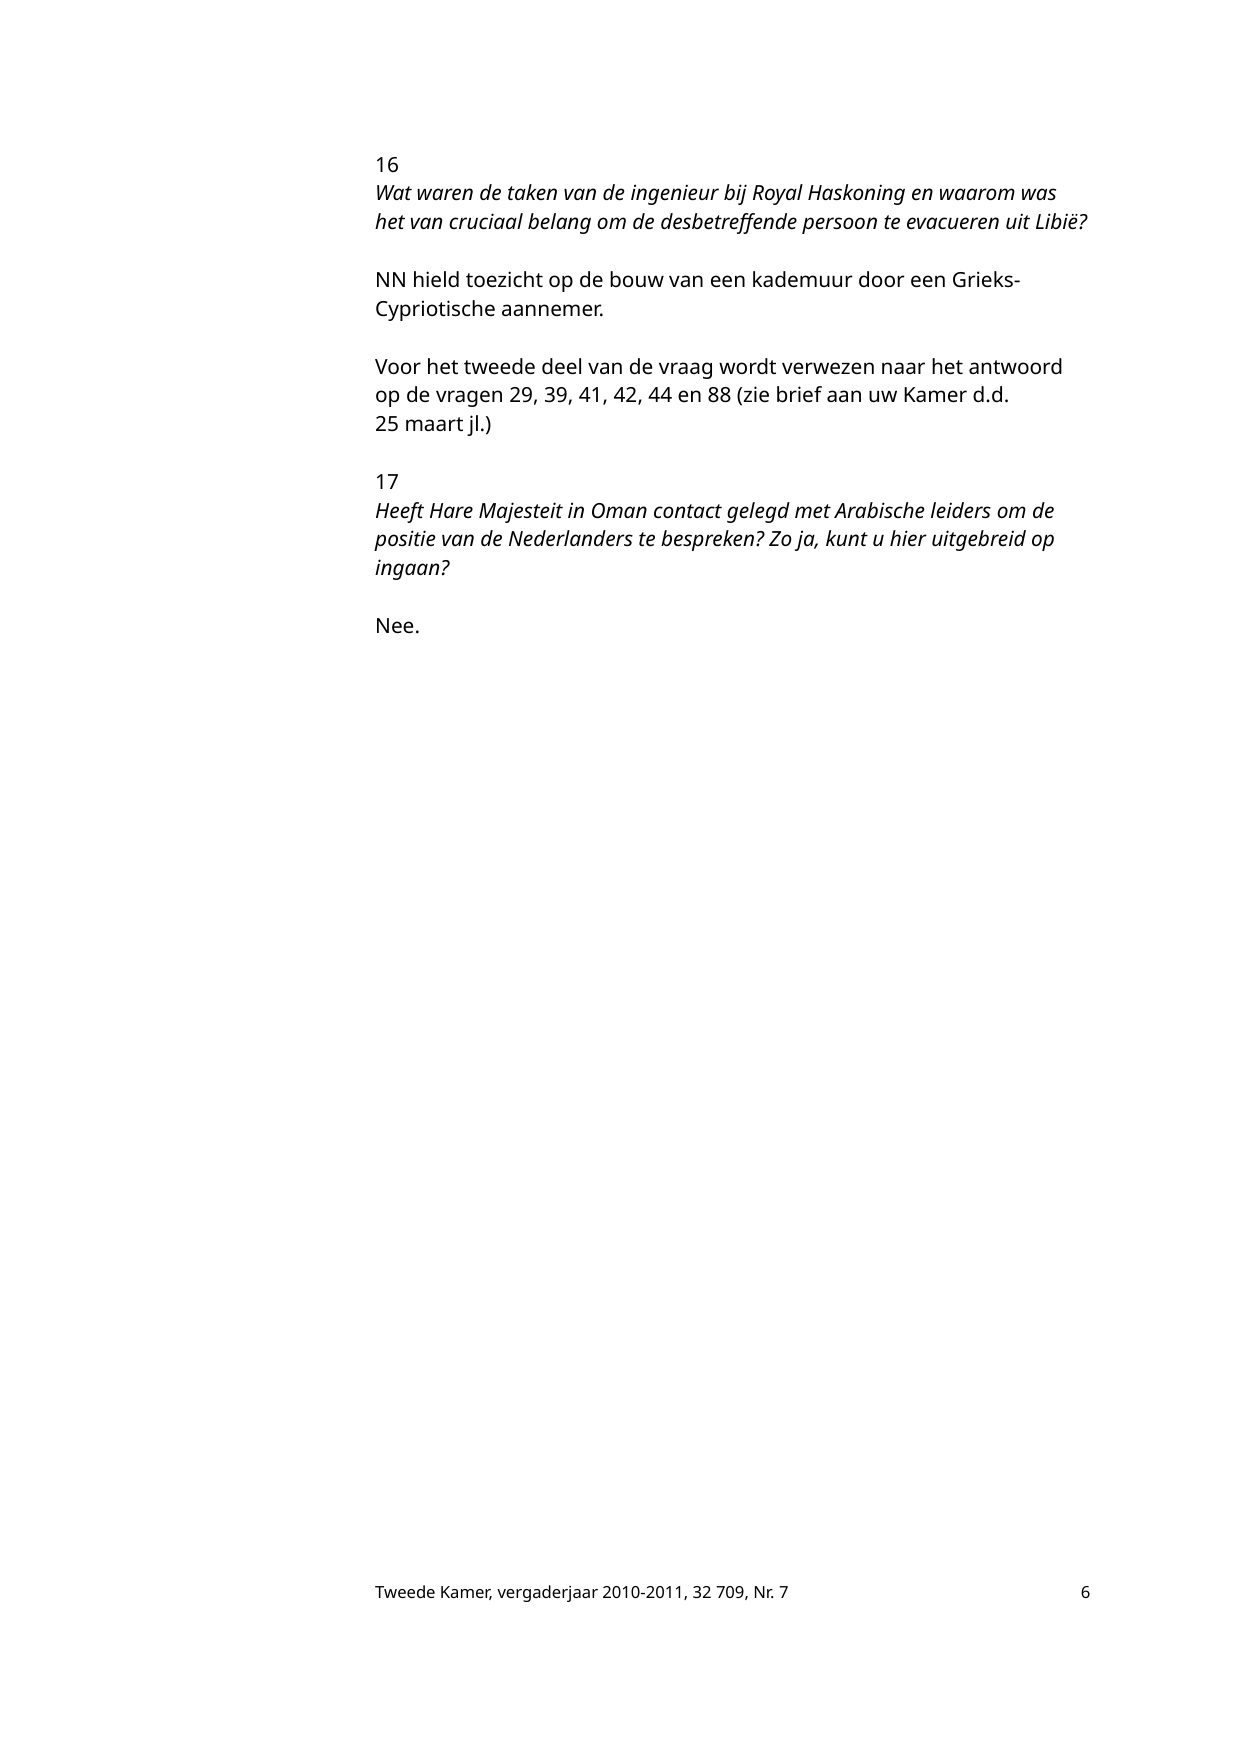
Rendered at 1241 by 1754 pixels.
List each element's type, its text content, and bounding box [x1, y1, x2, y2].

text 16 [375, 150, 1090, 178]
text Nee. [375, 611, 1090, 640]
text Voor het tweede deel van de vraag wordt verwezen naar het antwoord op de vragen 29, 39, 41, 42, 44 en 88 (zie brief aan uw Kamer d.d. 25 maart jl.) [375, 352, 1090, 437]
text Wat waren de taken van de ingenieur bij Royal Haskoning en waarom was het van cruciaal belang om de desbetreffende persoon te evacueren uit Libië? [375, 178, 1090, 235]
text 17 [375, 467, 1090, 496]
text NN hield toezicht op de bouw van een kademuur door een Grieks-Cypriotische aannemer. [375, 265, 1090, 322]
text Heeft Hare Majesteit in Oman contact gelegd met Arabische leiders om de positie van de Nederlanders te bespreken? Zo ja, kunt u hier uitgebreid op ingaan? [375, 496, 1090, 581]
